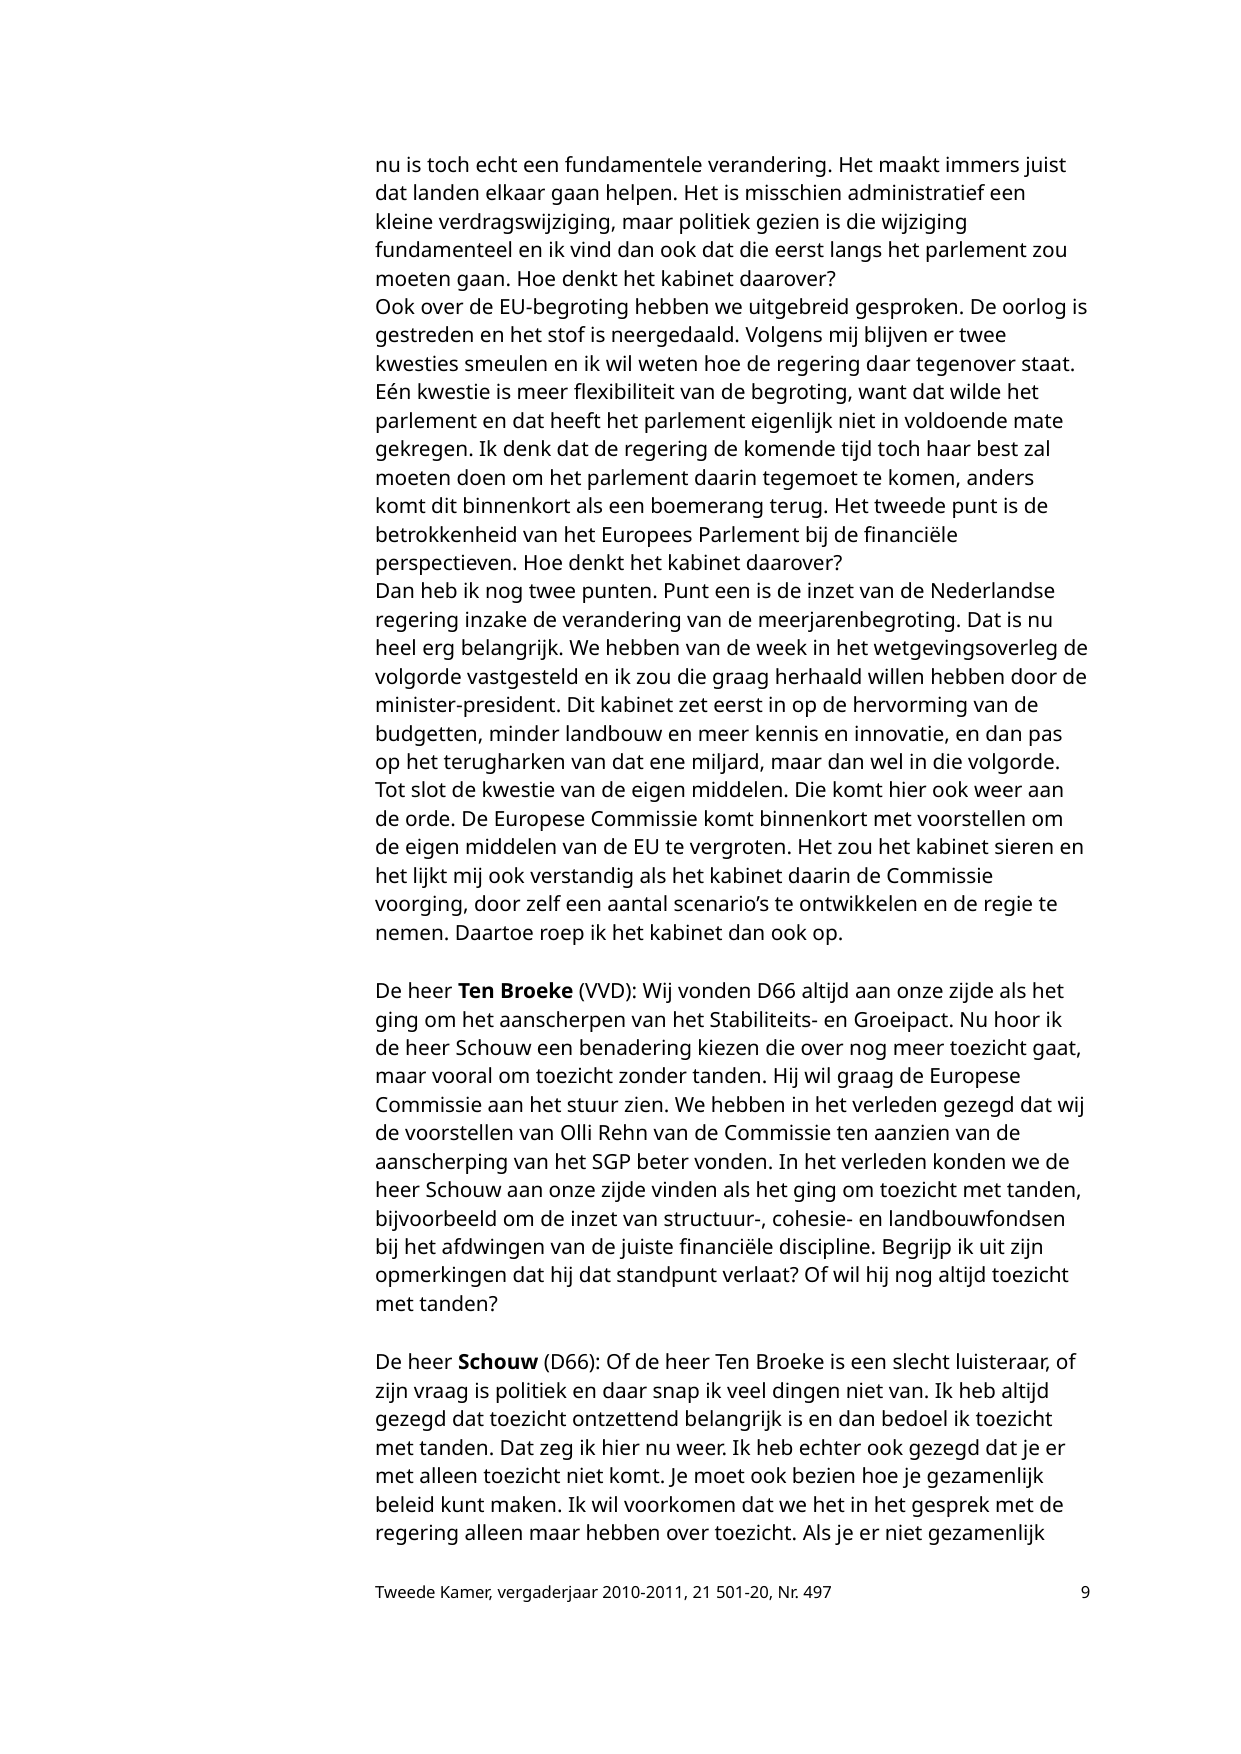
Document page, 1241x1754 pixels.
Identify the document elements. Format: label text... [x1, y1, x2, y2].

text Tot slot de kwestie van de eigen middelen. Die komt hier ook weer aan de orde. De Europese Commissie komt binnenkort met voorstellen om de eigen middelen van de EU te vergroten. Het zou het kabinet sieren en het lijkt mij ook verstandig als het kabinet daarin de Commissie voorging, door zelf een aantal scenario’s te ontwikkelen en de regie te nemen. Daartoe roep ik het kabinet dan ook op. [375, 776, 1090, 946]
text De heer Ten Broeke (VVD): Wij vonden D66 altijd aan onze zijde als het ging om het aanscherpen van het Stabiliteits- en Groeipact. Nu hoor ik de heer Schouw een benadering kiezen die over nog meer toezicht gaat, maar vooral om toezicht zonder tanden. Hij wil graag de Europese Commissie aan het stuur zien. We hebben in het verleden gezegd dat wij de voorstellen van Olli Rehn van de Commissie ten aanzien van de aanscherping van het SGP beter vonden. In het verleden konden we de heer Schouw aan onze zijde vinden als het ging om toezicht met tanden, bijvoorbeeld om de inzet van structuur-, cohesie- en landbouwfondsen bij het afdwingen van de juiste financiële discipline. Begrijp ik uit zijn opmerkingen dat hij dat standpunt verlaat? Of wil hij nog altijd toezicht met tanden? [375, 976, 1090, 1317]
text De heer Schouw (D66): Of de heer Ten Broeke is een slecht luisteraar, of zijn vraag is politiek en daar snap ik veel dingen niet van. Ik heb altijd gezegd dat toezicht ontzettend belangrijk is en dan bedoel ik toezicht met tanden. Dat zeg ik hier nu weer. Ik heb echter ook gezegd dat je er met alleen toezicht niet komt. Je moet ook bezien hoe je gezamenlijk beleid kunt maken. Ik wil voorkomen dat we het in het gesprek met de regering alleen maar hebben over toezicht. Als je er niet gezamenlijk [375, 1347, 1090, 1547]
text Dan heb ik nog twee punten. Punt een is de inzet van de Nederlandse regering inzake de verandering van de meerjarenbegroting. Dat is nu heel erg belangrijk. We hebben van de week in het wetgevingsoverleg de volgorde vastgesteld en ik zou die graag herhaald willen hebben door de minister-president. Dit kabinet zet eerst in op de hervorming van de budgetten, minder landbouw en meer kennis en innovatie, en dan pas op het terugharken van dat ene miljard, maar dan wel in die volgorde. [375, 577, 1090, 776]
text nu is toch echt een fundamentele verandering. Het maakt immers juist dat landen elkaar gaan helpen. Het is misschien administratief een kleine verdragswijziging, maar politiek gezien is die wijziging fundamenteel en ik vind dan ook dat die eerst langs het parlement zou moeten gaan. Hoe denkt het kabinet daarover? [375, 150, 1090, 292]
text Ook over de EU-begroting hebben we uitgebreid gesproken. De oorlog is gestreden en het stof is neergedaald. Volgens mij blijven er twee kwesties smeulen en ik wil weten hoe de regering daar tegenover staat. Eén kwestie is meer flexibiliteit van de begroting, want dat wilde het parlement en dat heeft het parlement eigenlijk niet in voldoende mate gekregen. Ik denk dat de regering de komende tijd toch haar best zal moeten doen om het parlement daarin tegemoet te komen, anders komt dit binnenkort als een boemerang terug. Het tweede punt is de betrokkenheid van het Europees Parlement bij de financiële perspectieven. Hoe denkt het kabinet daarover? [375, 292, 1090, 577]
